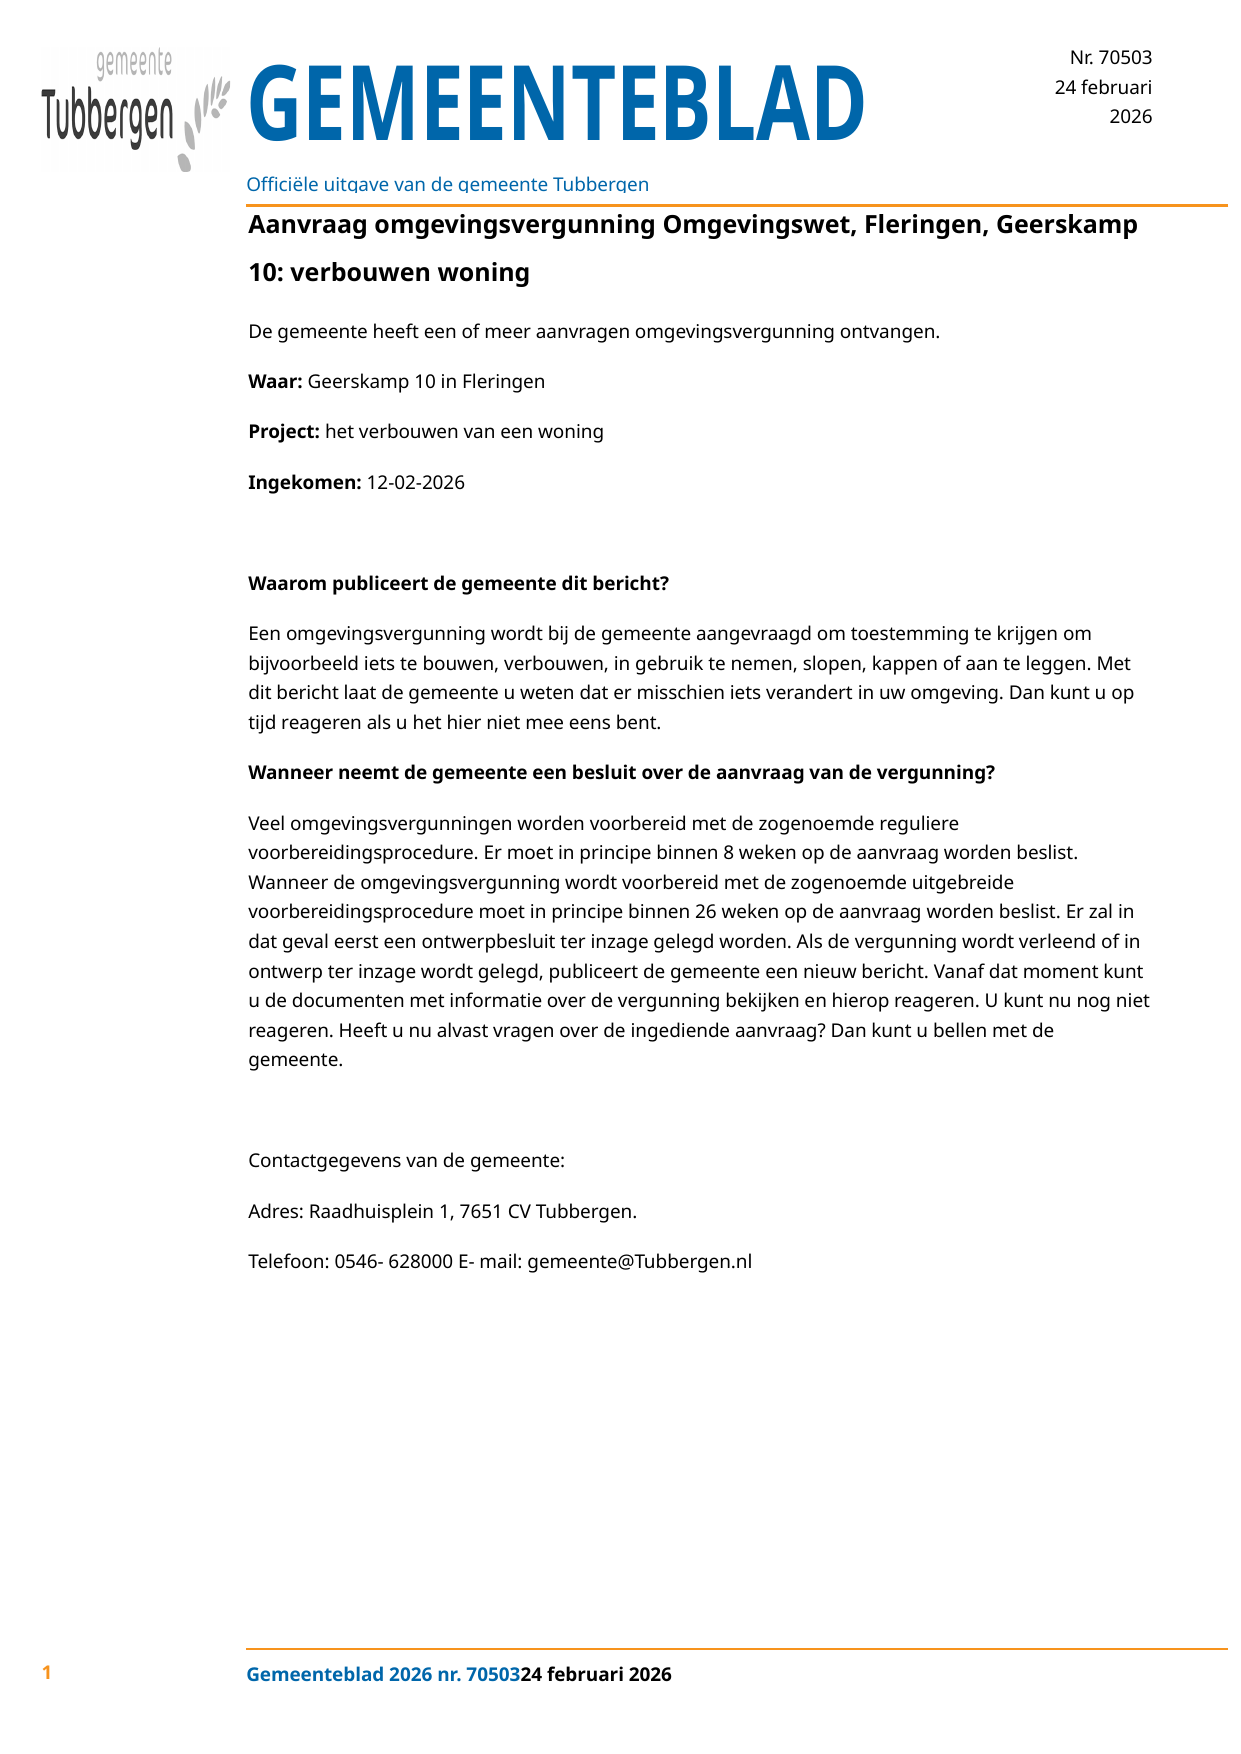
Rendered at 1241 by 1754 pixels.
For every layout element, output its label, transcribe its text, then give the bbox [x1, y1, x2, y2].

text Wanneer neemt de gemeente een besluit over de aanvraag van de vergunning? [248, 759, 1152, 785]
text Waar: Geerskamp 10 in Fleringen [248, 368, 1152, 394]
text Telefoon: 0546- 628000 E- mail: gemeente@Tubbergen.nl [248, 1248, 1152, 1274]
text Ingekomen: 12-02-2026 [248, 469, 1152, 495]
text Veel omgevingsvergunningen worden voorbereid met de zogenoemde reguliere voorbereidingsprocedure. Er moet in principe binnen 8 weken op de aanvraag worden beslist. Wanneer de omgevingsvergunning wordt voorbereid met de zogenoemde uitgebreide voorbereidingsprocedure moet in principe binnen 26 weken op de aanvraag worden beslist. Er zal in dat geval eerst een ontwerpbesluit ter inzage gelegd worden. Als de vergunning wordt verleend of in ontwerp ter inzage wordt gelegd, publiceert de gemeente een nieuw bericht. Vanaf dat moment kunt u de documenten met informatie over de vergunning bekijken en hierop reageren. U kunt nu nog niet reageren. Heeft u nu alvast vragen over de ingediende aanvraag? Dan kunt u bellen met de gemeente. [248, 810, 1152, 1072]
text Aanvraag omgevingsvergunning Omgevingswet, Fleringen, Geerskamp 10: verbouwen woning [248, 207, 1152, 288]
text De gemeente heeft een of meer aanvragen omgevingsvergunning ontvangen. [248, 318, 1152, 344]
text Adres: Raadhuisplein 1, 7651 CV Tubbergen. [248, 1198, 1152, 1224]
text Project: het verbouwen van een woning [248, 419, 1152, 444]
text Contactgegevens van de gemeente: [248, 1147, 1152, 1173]
picture [41, 47, 231, 172]
text Een omgevingsvergunning wordt bij de gemeente aangevraagd om toestemming te krijgen om bijvoorbeeld iets te bouwen, verbouwen, in gebruik te nemen, slopen, kappen of aan te leggen. Met dit bericht laat de gemeente u weten dat er misschien iets verandert in uw omgeving. Dan kunt u op tijd reageren als u het hier niet mee eens bent. [248, 620, 1152, 735]
text Waarom publiceert de gemeente dit bericht? [248, 570, 1152, 596]
